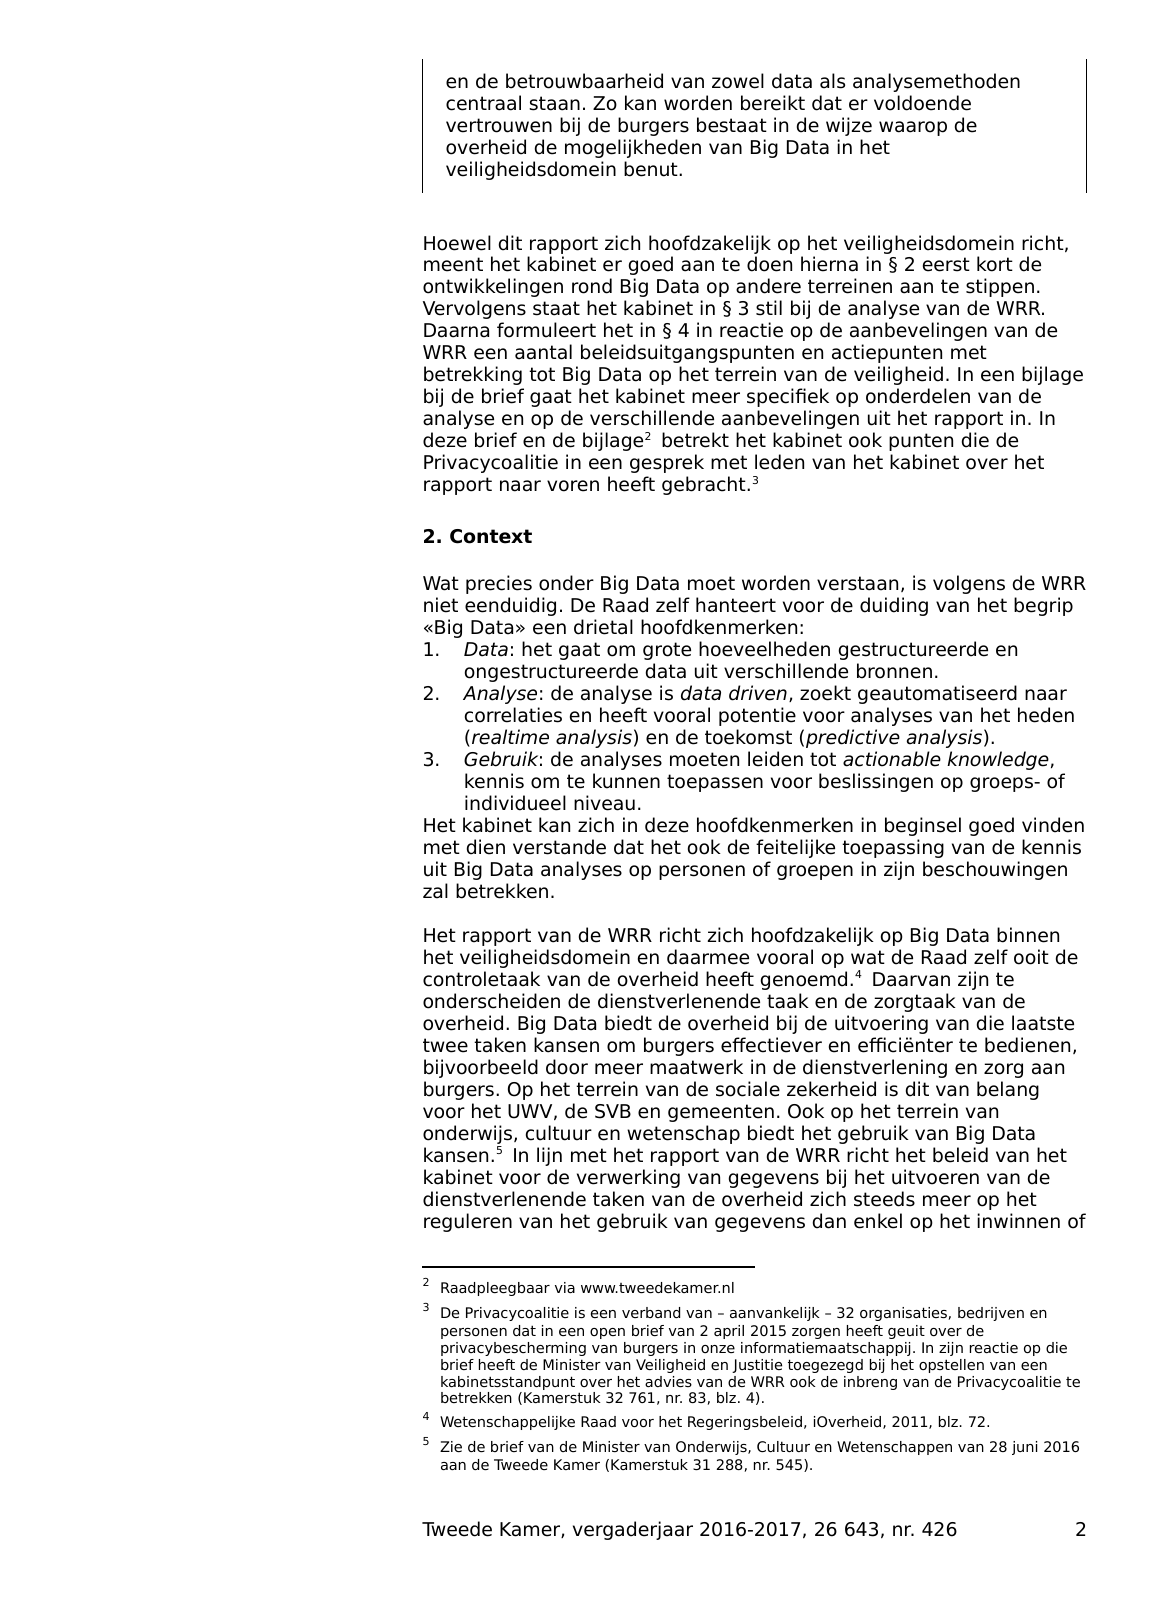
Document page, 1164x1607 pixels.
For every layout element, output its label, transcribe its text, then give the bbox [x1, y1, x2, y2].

subtitle 2. Context [422, 526, 1087, 548]
table_header en de betrouwbaarheid van zowel data als analysemethoden centraal staan. Zo kan worden bereikt dat er voldoende vertrouwen bij de burgers bestaat in de wijze waarop de overheid de mogelijkheden van Big Data in het veiligheidsdomein benut. [423, 59, 1086, 192]
text 1. Data: het gaat om grote hoeveelheden gestructureerde en ongestructureerde data uit verschillende bronnen. [422, 639, 1087, 683]
text Het kabinet kan zich in deze hoofdkenmerken in beginsel goed vinden met dien verstande dat het ook de feitelijke toepassing van de kennis uit Big Data analyses op personen of groepen in zijn beschouwingen zal betrekken. [422, 815, 1087, 903]
text Zie de brief van de Minister van Onderwijs, Cultuur en Wetenschappen van 28 juni 2016 aan de Tweede Kamer (Kamerstuk 31 288, nr. 545). [422, 1435, 1087, 1474]
text 2. Analyse: de analyse is data driven, zoekt geautomatiseerd naar correlaties en heeft vooral potentie voor analyses van het heden (realtime analysis) en de toekomst (predictive analysis). [422, 683, 1087, 749]
text De Privacycoalitie is een verband van – aanvankelijk – 32 organisaties, bedrijven en personen dat in een open brief van 2 april 2015 zorgen heeft geuit over de privacybescherming van burgers in onze informatiemaatschappij. In zijn reactie op die brief heeft de Minister van Veiligheid en Justitie toegezegd bij het opstellen van een kabinetsstandpunt over het advies van de WRR ook de inbreng van de Privacycoalitie te betrekken (Kamerstuk 32 761, nr. 83, blz. 4). [422, 1301, 1087, 1407]
text 3. Gebruik: de analyses moeten leiden tot actionable knowledge, kennis om te kunnen toepassen voor beslissingen op groeps- of individueel niveau. [422, 749, 1087, 815]
text Wat precies onder Big Data moet worden verstaan, is volgens de WRR niet eenduidig. De Raad zelf hanteert voor de duiding van het begrip «Big Data» een drietal hoofdkenmerken: [422, 573, 1087, 639]
text Wetenschappelijke Raad voor het Regeringsbeleid, iOverheid, 2011, blz. 72. [422, 1410, 1087, 1432]
text Het rapport van de WRR richt zich hoofdzakelijk op Big Data binnen het veiligheidsdomein en daarmee vooral op wat de Raad zelf ooit de controletaak van de overheid heeft genoemd. Daarvan zijn te onderscheiden de dienstverlenende taak en de zorgtaak van de overheid. Big Data biedt de overheid bij de uitvoering van die laatste twee taken kansen om burgers effectiever en efficiënter te bedienen, bijvoorbeeld door meer maatwerk in de dienstverlening en zorg aan burgers. Op het terrein van de sociale zekerheid is dit van belang voor het UWV, de SVB en gemeenten. Ook op het terrein van onderwijs, cultuur en wetenschap biedt het gebruik van Big Data kansen. In lijn met het rapport van de WRR richt het beleid van het kabinet voor de verwerking van gegevens bij het uitvoeren van de dienstverlenende taken van de overheid zich steeds meer op het reguleren van het gebruik van gegevens dan enkel op het inwinnen of [422, 925, 1087, 1233]
text Raadpleegbaar via www.tweedekamer.nl [422, 1276, 1087, 1298]
text Hoewel dit rapport zich hoofdzakelijk op het veiligheidsdomein richt, meent het kabinet er goed aan te doen hierna in § 2 eerst kort de ontwikkelingen rond Big Data op andere terreinen aan te stippen. Vervolgens staat het kabinet in § 3 stil bij de analyse van de WRR. Daarna formuleert het in § 4 in reactie op de aanbevelingen van de WRR een aantal beleidsuitgangspunten en actiepunten met betrekking tot Big Data op het terrein van de veiligheid. In een bijlage bij de brief gaat het kabinet meer specifiek op onderdelen van de analyse en op de verschillende aanbevelingen uit het rapport in. In deze brief en de bijlage betrekt het kabinet ook punten die de Privacycoalitie in een gesprek met leden van het kabinet over het rapport naar voren heeft gebracht. [422, 232, 1087, 496]
